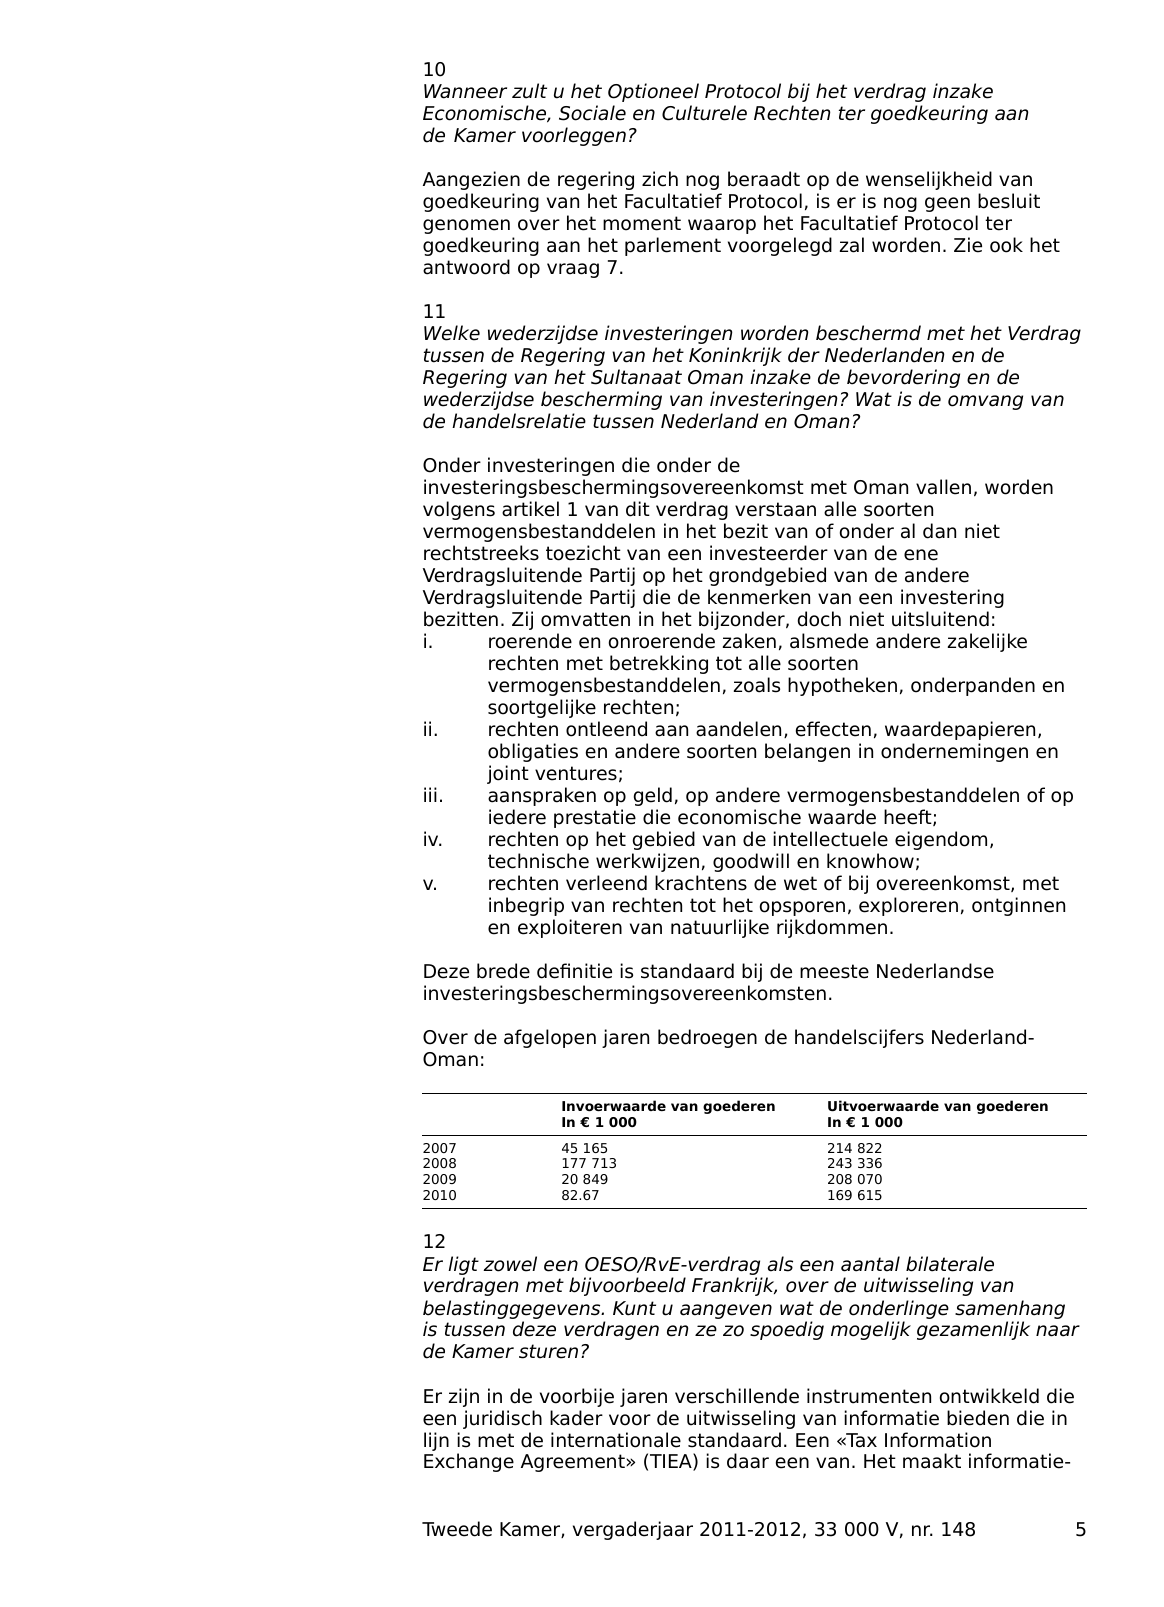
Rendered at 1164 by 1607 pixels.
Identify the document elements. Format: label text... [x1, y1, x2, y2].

table_cell 2008 [422, 1156, 555, 1172]
table_cell 243 336 [821, 1156, 1087, 1172]
table_cell 214 822 [821, 1136, 1087, 1156]
text ii. rechten ontleend aan aandelen, effecten, waardepapieren, obligaties en andere soorten belangen in ondernemingen en joint ventures; [422, 719, 1087, 785]
table_header Invoerwaarde van goederen In € 1 000 [555, 1094, 821, 1135]
text Wanneer zult u het Optioneel Protocol bij het verdrag inzake Economische, Sociale en Culturele Rechten ter goedkeuring aan de Kamer voorleggen? [422, 81, 1087, 147]
table_cell 2010 [422, 1188, 555, 1208]
text Aangezien de regering zich nog beraadt op de wenselijkheid van goedkeuring van het Facultatief Protocol, is er is nog geen besluit genomen over het moment waarop het Facultatief Protocol ter goedkeuring aan het parlement voorgelegd zal worden. Zie ook het antwoord op vraag 7. [422, 169, 1087, 279]
table_cell 2007 [422, 1136, 555, 1156]
text iv. rechten op het gebied van de intellectuele eigendom, technische werkwijzen, goodwill en knowhow; [422, 829, 1087, 873]
text v. rechten verleend krachtens de wet of bij overeenkomst, met inbegrip van rechten tot het opsporen, exploreren, ontginnen en exploiteren van natuurlijke rijkdommen. [422, 873, 1087, 939]
table_cell 20 849 [555, 1172, 821, 1188]
table_header Uitvoerwaarde van goederen In € 1 000 [821, 1094, 1087, 1135]
table_cell 2009 [422, 1172, 555, 1188]
table_cell 208 070 [821, 1172, 1087, 1188]
table_cell 177 713 [555, 1156, 821, 1172]
text Onder investeringen die onder de investeringsbeschermingsovereenkomst met Oman vallen, worden volgens artikel 1 van dit verdrag verstaan alle soorten vermogensbestanddelen in het bezit van of onder al dan niet rechtstreeks toezicht van een investeerder van de ene Verdragsluitende Partij op het grondgebied van de andere Verdragsluitende Partij die de kenmerken van een investering bezitten. Zij omvatten in het bijzonder, doch niet uitsluitend: [422, 455, 1087, 631]
text i. roerende en onroerende zaken, alsmede andere zakelijke rechten met betrekking tot alle soorten vermogensbestanddelen, zoals hypotheken, onderpanden en soortgelijke rechten; [422, 631, 1087, 719]
table_cell 45 165 [555, 1136, 821, 1156]
text Welke wederzijdse investeringen worden beschermd met het Verdrag tussen de Regering van het Koninkrijk der Nederlanden en de Regering van het Sultanaat Oman inzake de bevordering en de wederzijdse bescherming van investeringen? Wat is de omvang van de handelsrelatie tussen Nederland en Oman? [422, 323, 1087, 433]
table_cell 82.67 [555, 1188, 821, 1208]
text 12 [422, 1231, 1087, 1253]
text iii. aanspraken op geld, op andere vermogensbestanddelen of op iedere prestatie die economische waarde heeft; [422, 785, 1087, 829]
text 11 [422, 301, 1087, 323]
text Over de afgelopen jaren bedroegen de handelscijfers Nederland-Oman: [422, 1027, 1087, 1071]
text 10 [422, 59, 1087, 81]
table_cell 169 615 [821, 1188, 1087, 1208]
text Deze brede definitie is standaard bij de meeste Nederlandse investeringsbeschermingsovereenkomsten. [422, 961, 1087, 1005]
text Er zijn in de voorbije jaren verschillende instrumenten ontwikkeld die een juridisch kader voor de uitwisseling van informatie bieden die in lijn is met de internationale standaard. Een «Tax Information Exchange Agreement» (TIEA) is daar een van. Het maakt informatie- [422, 1386, 1087, 1473]
text Er ligt zowel een OESO/RvE-verdrag als een aantal bilaterale verdragen met bijvoorbeeld Frankrijk, over de uitwisseling van belastinggegevens. Kunt u aangeven wat de onderlinge samenhang is tussen deze verdragen en ze zo spoedig mogelijk gezamenlijk naar de Kamer sturen? [422, 1253, 1087, 1363]
table_header [422, 1094, 555, 1135]
